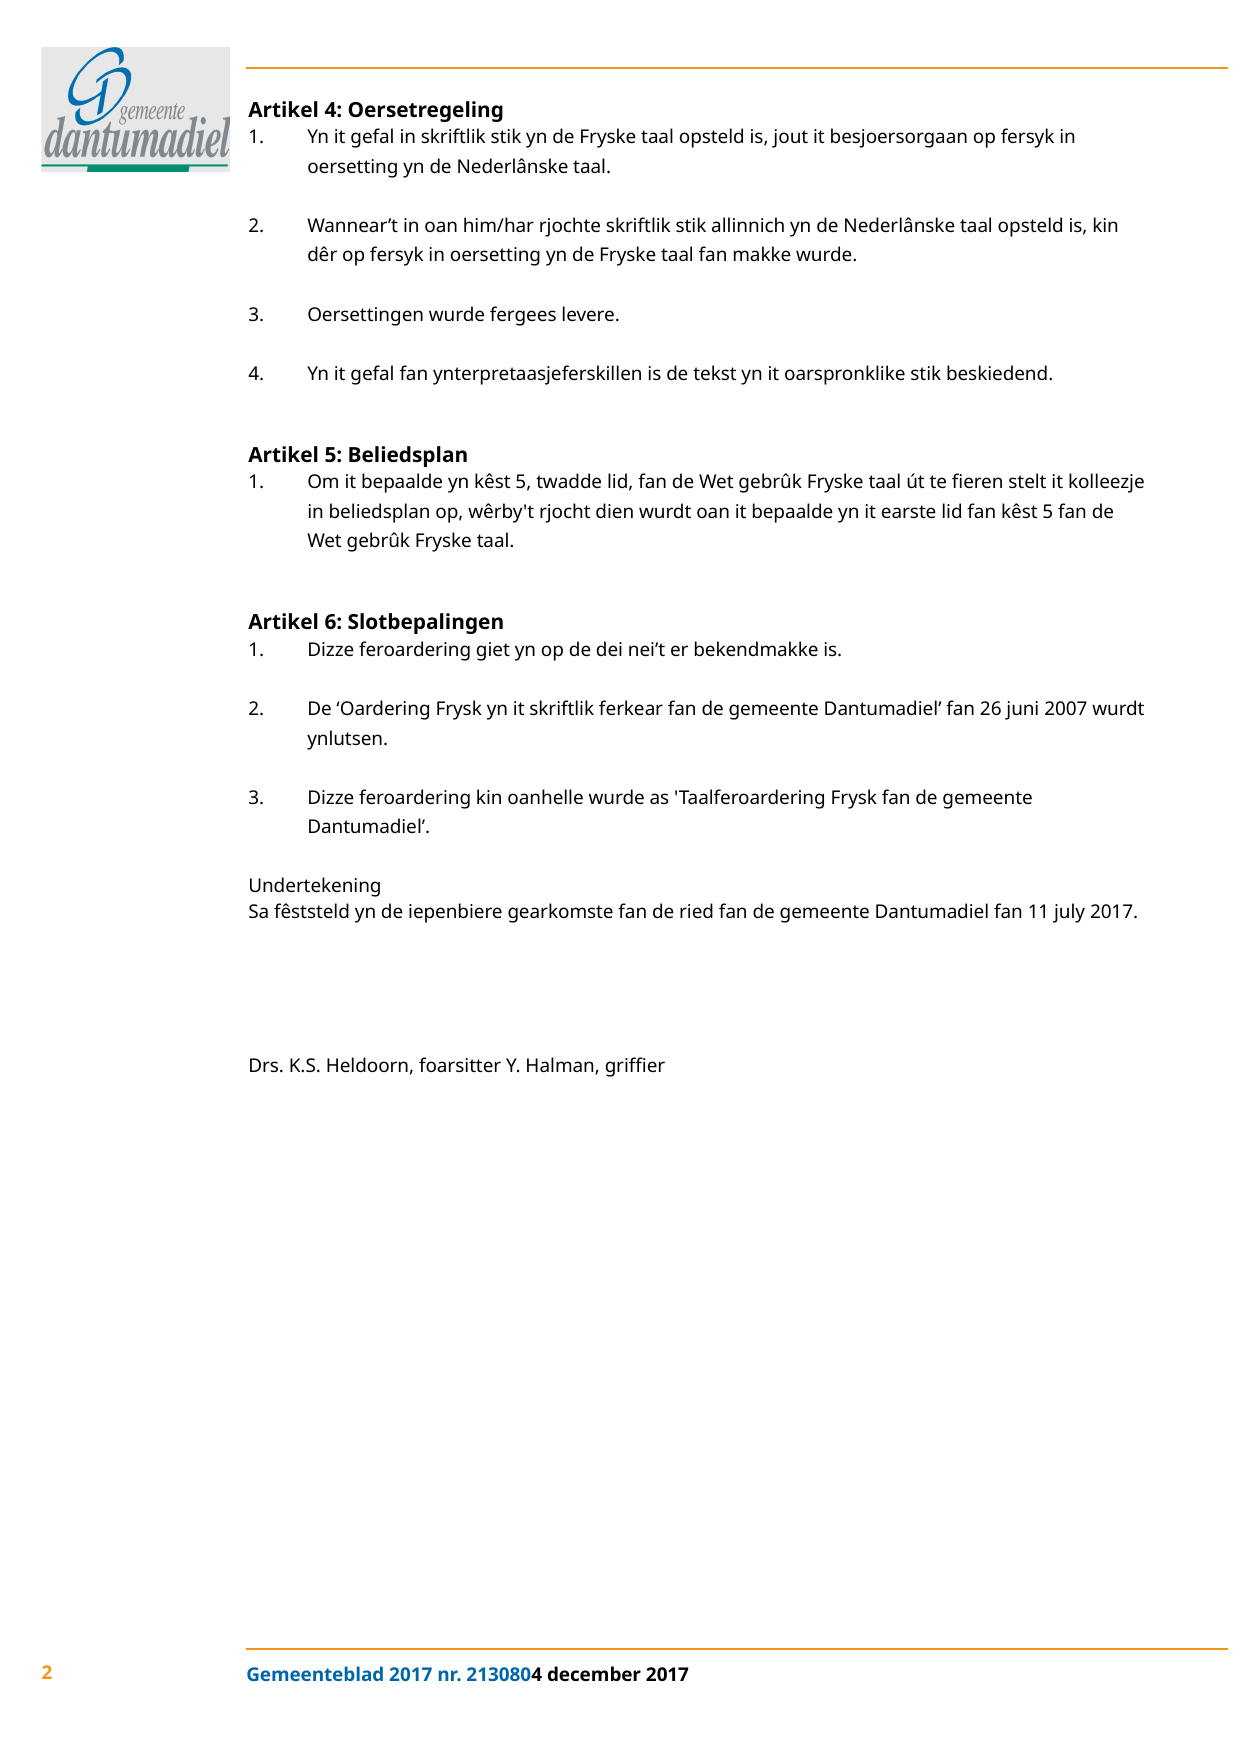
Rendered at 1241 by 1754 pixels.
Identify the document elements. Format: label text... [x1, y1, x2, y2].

list Wannear’t in oan him/har rjochte skriftlik stik allinnich yn de Nederlânske taal opsteld is, kin dêr op fersyk in oersetting yn de Fryske taal fan makke wurde. [248, 212, 1152, 267]
text Artikel 4: Oersetregeling [248, 95, 1152, 123]
list Oersettingen wurde fergees levere. [248, 301, 1152, 326]
text Artikel 5: Beliedsplan [248, 440, 1152, 468]
text Artikel 6: Slotbepalingen [248, 607, 1152, 636]
list Yn it gefal in skriftlik stik yn de Fryske taal opsteld is, jout it besjoersorgaan op fersyk in oersetting yn de Nederlânske taal. [248, 123, 1152, 178]
list Dizze feroardering giet yn op de dei nei’t er bekendmakke is. [248, 636, 1152, 662]
list Om it bepaalde yn kêst 5, twadde lid, fan de Wet gebrûk Fryske taal út te fieren stelt it kolleezje in beliedsplan op, wêrby't rjocht dien wurdt oan it bepaalde yn it earste lid fan kêst 5 fan de Wet gebrûk Fryske taal. [248, 468, 1152, 553]
text Drs. K.S. Heldoorn, foarsitter Y. Halman, griffier [248, 1053, 1152, 1078]
list Dizze feroardering kin oanhelle wurde as 'Taalferoardering Frysk fan de gemeente Dantumadiel’. [248, 784, 1152, 839]
text Undertekening [248, 873, 1152, 898]
picture [41, 47, 231, 172]
list De ‘Oardering Frysk yn it skriftlik ferkear fan de gemeente Dantumadiel’ fan 26 juni 2007 wurdt ynlutsen. [248, 695, 1152, 750]
text Sa fêststeld yn de iepenbiere gearkomste fan de ried fan de gemeente Dantumadiel fan 11 july 2017. [248, 898, 1152, 924]
list Yn it gefal fan ynterpretaasjeferskillen is de tekst yn it oarspronklike stik beskiedend. [248, 360, 1152, 386]
